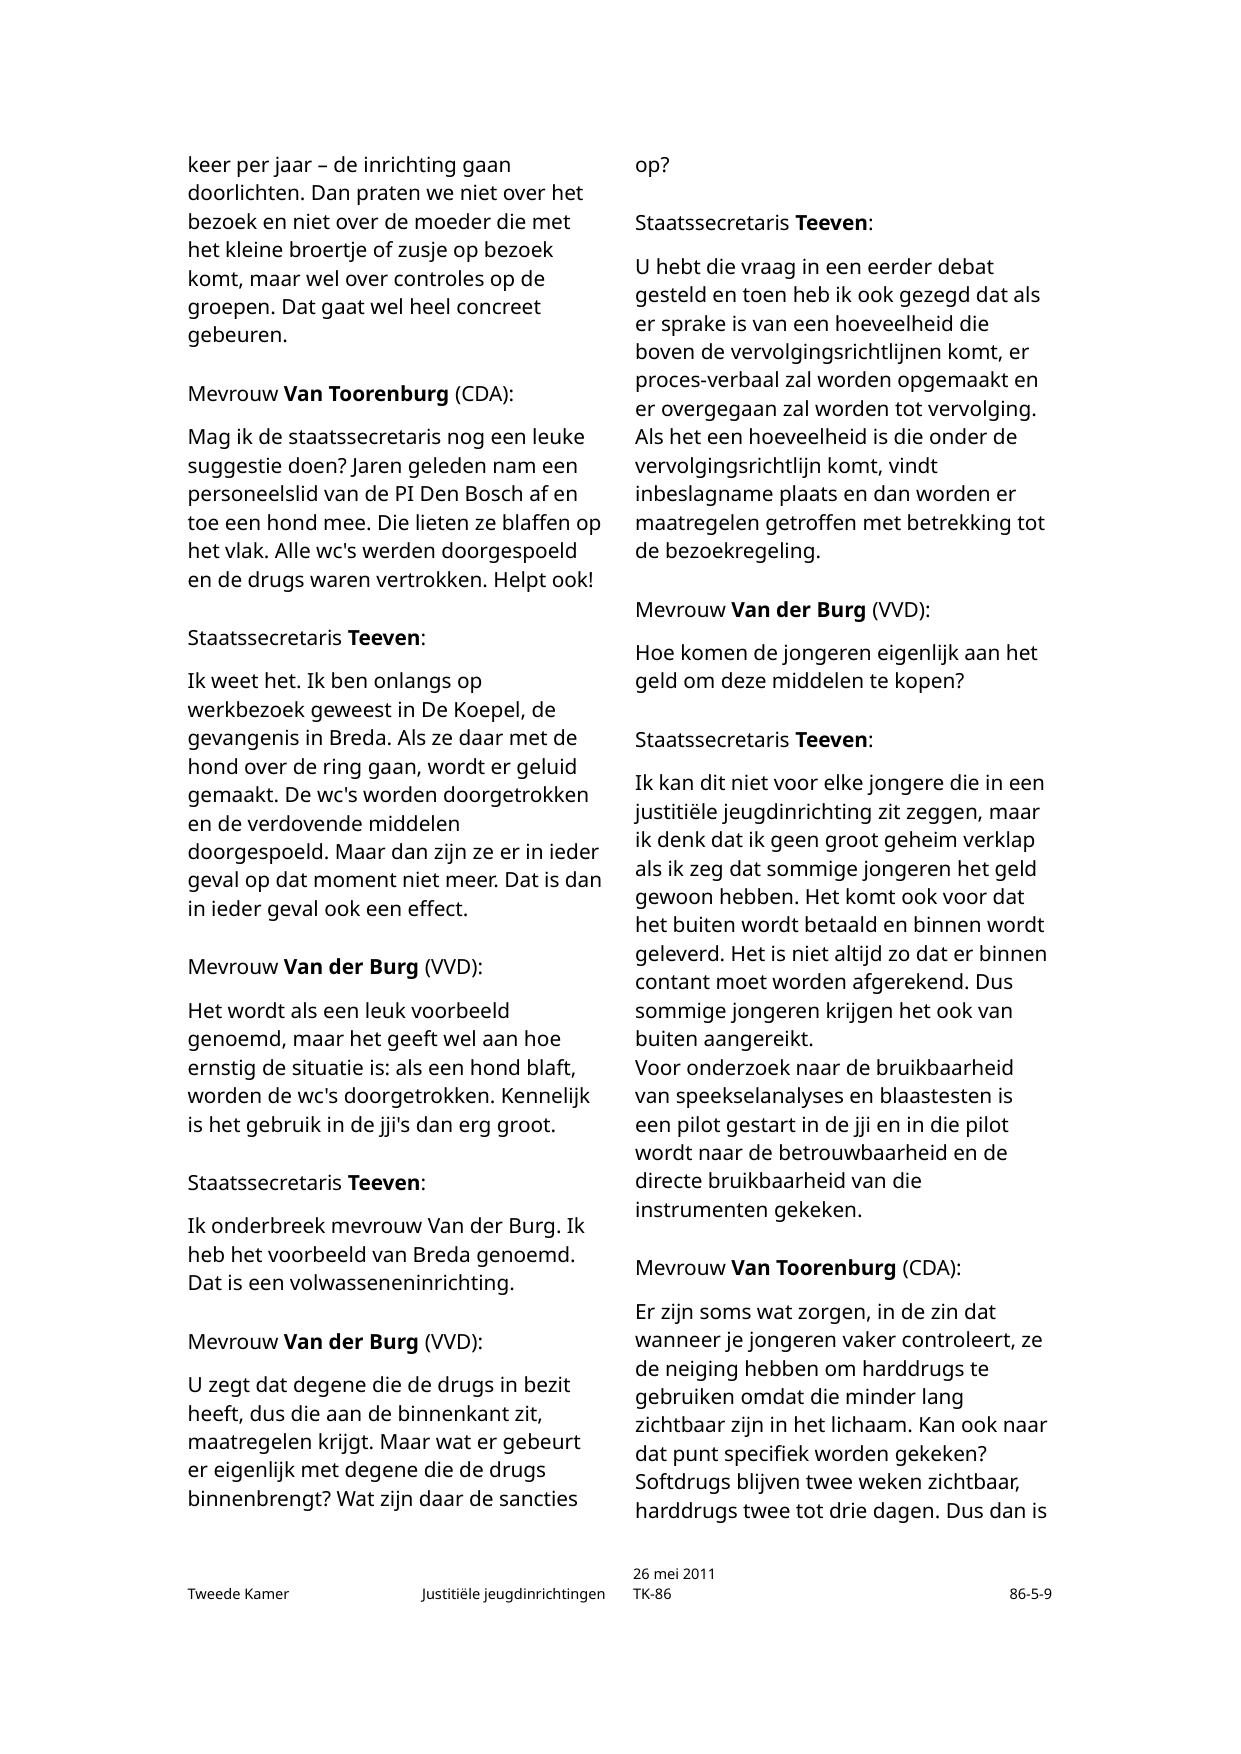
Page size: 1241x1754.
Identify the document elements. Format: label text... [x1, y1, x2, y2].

text Staatssecretaris Teeven: [635, 725, 1053, 753]
text Er zijn soms wat zorgen, in de zin dat wanneer je jongeren vaker controleert, ze de neiging hebben om harddrugs te gebruiken omdat die minder lang zichtbaar zijn in het lichaam. Kan ook naar dat punt specifiek worden gekeken? Softdrugs blijven twee weken zichtbaar, harddrugs twee tot drie dagen. Dus dan is [635, 1297, 1053, 1524]
text Mevrouw Van Toorenburg (CDA): [187, 379, 605, 407]
text Ik weet het. Ik ben onlangs op werkbezoek geweest in De Koepel, de gevangenis in Breda. Als ze daar met de hond over de ring gaan, wordt er geluid gemaakt. De wc's worden doorgetrokken en de verdovende middelen doorgespoeld. Maar dan zijn ze er in ieder geval op dat moment niet meer. Dat is dan in ieder geval ook een effect. [187, 667, 605, 922]
text Mevrouw Van Toorenburg (CDA): [635, 1253, 1053, 1282]
text Staatssecretaris Teeven: [635, 208, 1053, 237]
text keer per jaar – de inrichting gaan doorlichten. Dan praten we niet over het bezoek en niet over de moeder die met het kleine broertje of zusje op bezoek komt, maar wel over controles op de groepen. Dat gaat wel heel concreet gebeuren. [187, 150, 605, 349]
text Mevrouw Van der Burg (VVD): [187, 952, 605, 981]
text Mag ik de staatssecretaris nog een leuke suggestie doen? Jaren geleden nam een personeelslid van de PI Den Bosch af en toe een hond mee. Die lieten ze blaffen op het vlak. Alle wc's werden doorgespoeld en de drugs waren vertrokken. Helpt ook! [187, 422, 605, 593]
text Ik onderbreek mevrouw Van der Burg. Ik heb het voorbeeld van Breda genoemd. Dat is een volwasseneninrichting. [187, 1212, 605, 1297]
text Mevrouw Van der Burg (VVD): [187, 1327, 605, 1355]
text Ik kan dit niet voor elke jongere die in een justitiële jeugdinrichting zit zeggen, maar ik denk dat ik geen groot geheim verklap als ik zeg dat sommige jongeren het geld gewoon hebben. Het komt ook voor dat het buiten wordt betaald en binnen wordt geleverd. Het is niet altijd zo dat er binnen contant moet worden afgerekend. Dus sommige jongeren krijgen het ook van buiten aangereikt. [635, 768, 1053, 1053]
text Mevrouw Van der Burg (VVD): [635, 595, 1053, 623]
text Voor onderzoek naar de bruikbaarheid van speekselanalyses en blaastesten is een pilot gestart in de jji en in die pilot wordt naar de betrouwbaarheid en de directe bruikbaarheid van die instrumenten gekeken. [635, 1053, 1053, 1223]
text Het wordt als een leuk voorbeeld genoemd, maar het geeft wel aan hoe ernstig de situatie is: als een hond blaft, worden de wc's doorgetrokken. Kennelijk is het gebruik in de jji's dan erg groot. [187, 996, 605, 1138]
text Staatssecretaris Teeven: [187, 623, 605, 652]
text U zegt dat degene die de drugs in bezit heeft, dus die aan de binnenkant zit, maatregelen krijgt. Maar wat er gebeurt er eigenlijk met degene die de drugs binnenbrengt? Wat zijn daar de sancties [187, 1370, 605, 1512]
text Hoe komen de jongeren eigenlijk aan het geld om deze middelen te kopen? [635, 638, 1053, 695]
text Staatssecretaris Teeven: [187, 1168, 605, 1197]
text U hebt die vraag in een eerder debat gesteld en toen heb ik ook gezegd dat als er sprake is van een hoeveelheid die boven de vervolgingsrichtlijnen komt, er proces-verbaal zal worden opgemaakt en er overgegaan zal worden tot vervolging. Als het een hoeveelheid is die onder de vervolgingsrichtlijn komt, vindt inbeslagname plaats en dan worden er maatregelen getroffen met betrekking tot de bezoekregeling. [635, 252, 1053, 565]
text op? [635, 150, 1053, 178]
